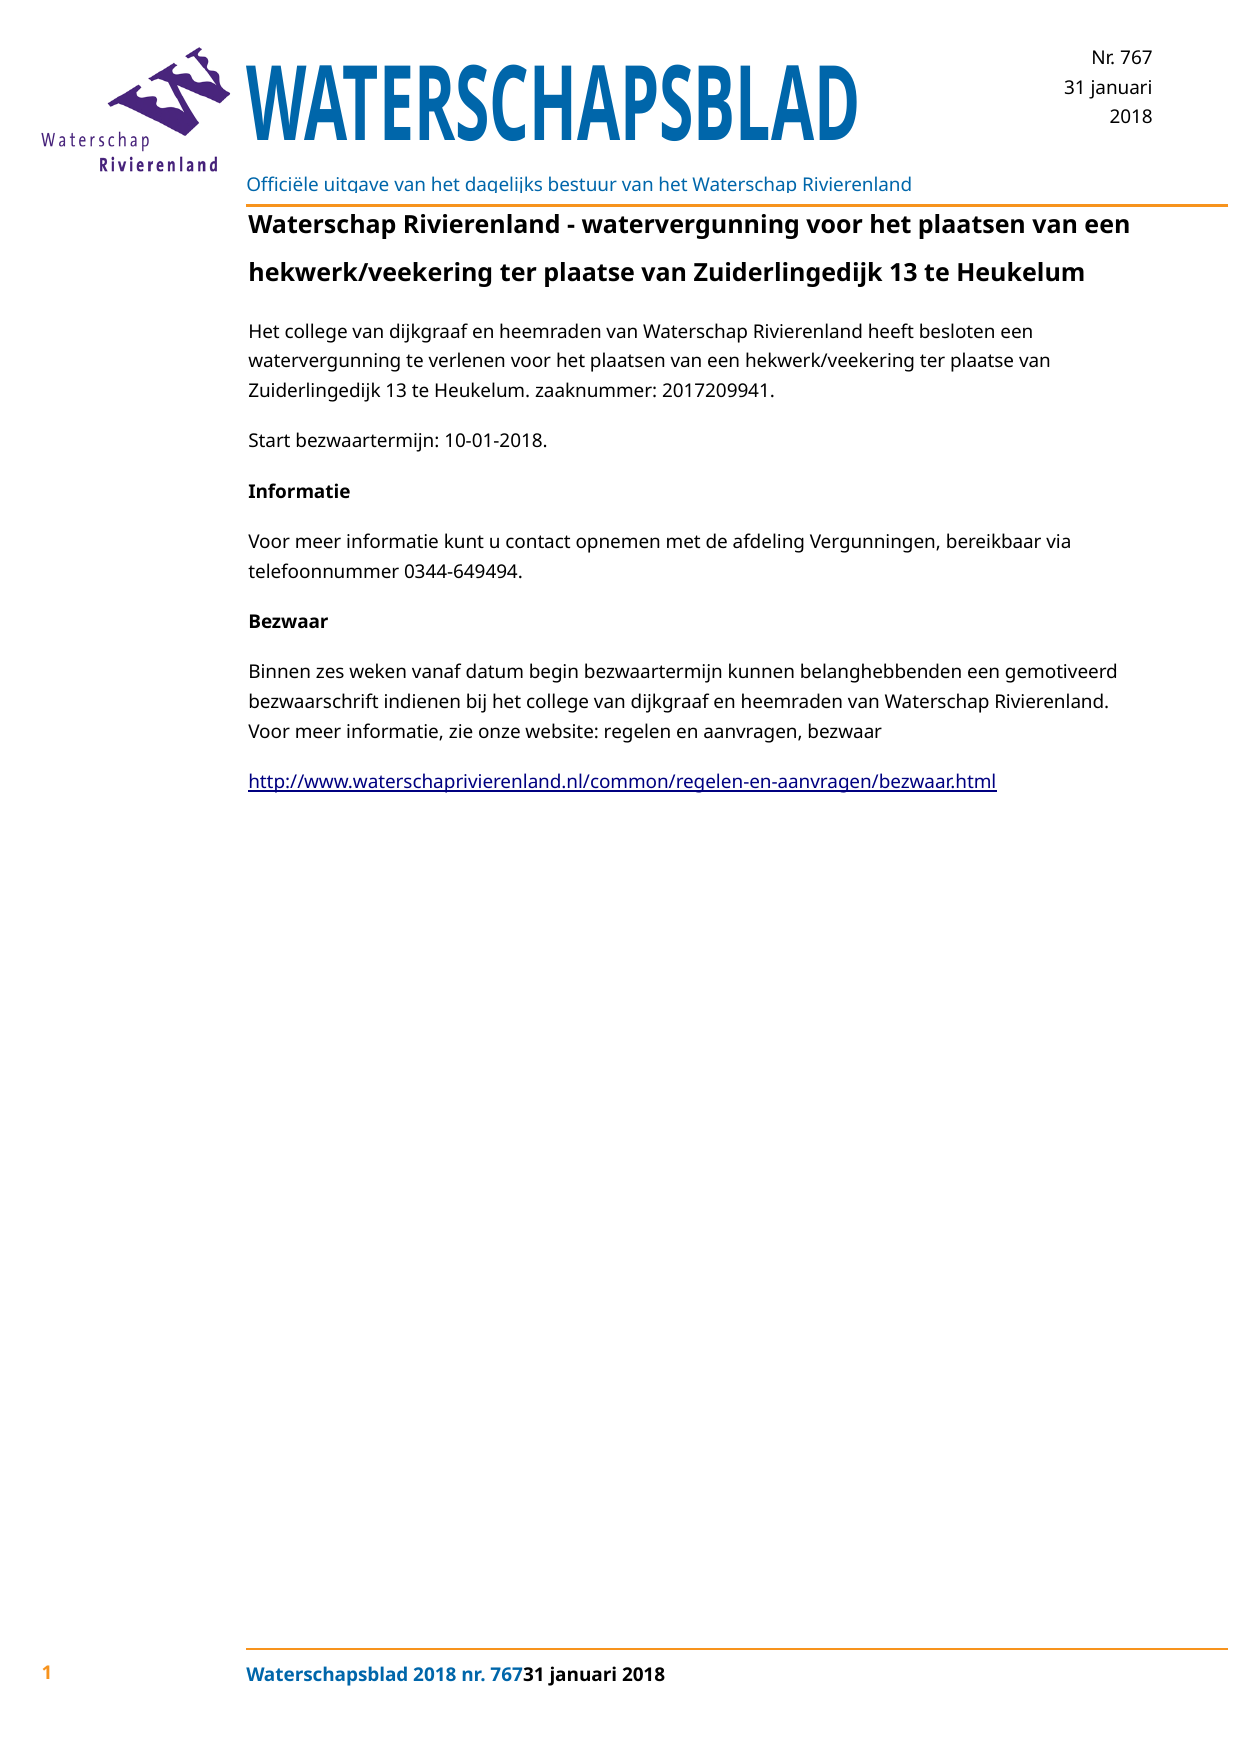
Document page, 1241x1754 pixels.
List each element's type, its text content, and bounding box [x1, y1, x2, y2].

text Binnen zes weken vanaf datum begin bezwaartermijn kunnen belanghebbenden een gemotiveerd bezwaarschrift indienen bij het college van dijkgraaf en heemraden van Waterschap Rivierenland. Voor meer informatie, zie onze website: regelen en aanvragen, bezwaar [248, 659, 1152, 744]
text Waterschap Rivierenland - watervergunning voor het plaatsen van een hekwerk/veekering ter plaatse van Zuiderlingedijk 13 te Heukelum [248, 207, 1152, 288]
text Start bezwaartermijn: 10-01-2018. [248, 427, 1152, 453]
text http://www.waterschaprivierenland.nl/common/regelen-en-aanvragen/bezwaar.html [248, 768, 1152, 794]
picture [41, 47, 231, 172]
text Informatie [248, 478, 1152, 504]
text Het college van dijkgraaf en heemraden van Waterschap Rivierenland heeft besloten een watervergunning te verlenen voor het plaatsen van een hekwerk/veekering ter plaatse van Zuiderlingedijk 13 te Heukelum. zaaknummer: 2017209941. [248, 318, 1152, 403]
text Bezwaar [248, 608, 1152, 634]
text Voor meer informatie kunt u contact opnemen met de afdeling Vergunningen, bereikbaar via telefoonnummer 0344-649494. [248, 528, 1152, 584]
